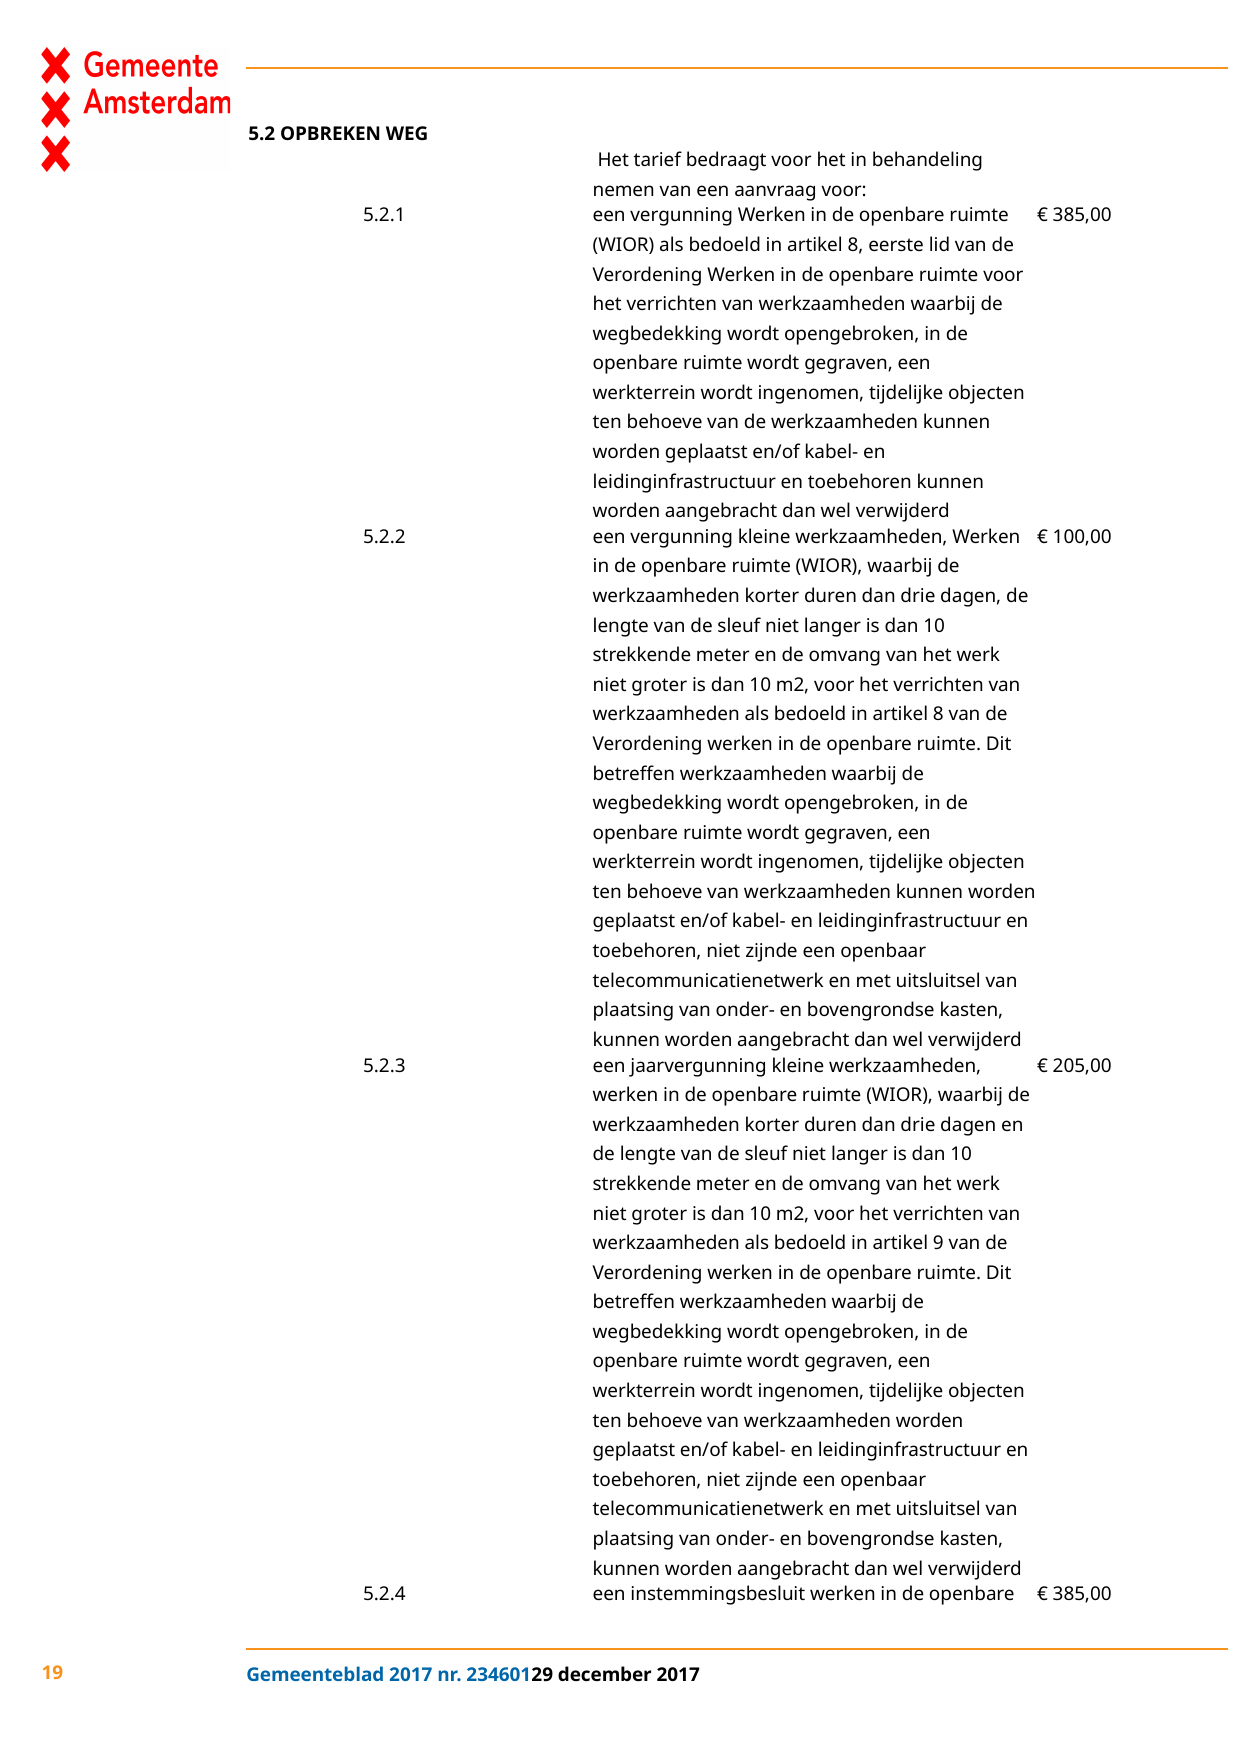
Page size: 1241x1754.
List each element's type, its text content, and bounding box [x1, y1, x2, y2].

table_cell € 205,00 [1037, 1052, 1152, 1580]
table_cell [248, 202, 363, 523]
table_cell een vergunning Werken in de openbare ruimte (WIOR) als bedoeld in artikel 8, eerste lid van de Verordening Werken in de openbare ruimte voor het verrichten van werkzaamheden waarbij de wegbedekking wordt opengebroken, in de openbare ruimte wordt gegraven, een werkterrein wordt ingenomen, tijdelijke objecten ten behoeve van de werkzaamheden kunnen worden geplaatst en/of kabel- en leidinginfrastructuur en toebehoren kunnen worden aangebracht dan wel verwijderd [593, 202, 1037, 523]
table_cell [248, 95, 363, 121]
table_cell 5.2.4 [363, 1580, 592, 1606]
table_cell [1037, 95, 1152, 121]
table_cell [248, 523, 363, 1052]
table_cell [363, 146, 592, 202]
table_cell [1037, 146, 1152, 202]
table_cell [593, 95, 1037, 121]
table_cell [363, 95, 592, 121]
table_cell [248, 1052, 363, 1580]
table_cell 5.2.2 [363, 523, 592, 1052]
table_cell 5.2 OPBREKEN WEG [248, 121, 1037, 146]
table_cell 5.2.1 [363, 202, 592, 523]
table_cell [1037, 121, 1152, 146]
table_cell € 385,00 [1037, 202, 1152, 523]
table_cell 5.2.3 [363, 1052, 592, 1580]
table_cell een vergunning kleine werkzaamheden, Werken in de openbare ruimte (WIOR), waarbij de werkzaamheden korter duren dan drie dagen, de lengte van de sleuf niet langer is dan 10 strekkende meter en de omvang van het werk niet groter is dan 10 m2, voor het verrichten van werkzaamheden als bedoeld in artikel 8 van de Verordening werken in de openbare ruimte. Dit betreffen werkzaamheden waarbij de wegbedekking wordt opengebroken, in de openbare ruimte wordt gegraven, een werkterrein wordt ingenomen, tijdelijke objecten ten behoeve van werkzaamheden kunnen worden geplaatst en/of kabel- en leidinginfrastructuur en toebehoren, niet zijnde een openbaar telecommunicatienetwerk en met uitsluitsel van plaatsing van onder- en bovengrondse kasten, kunnen worden aangebracht dan wel verwijderd [593, 523, 1037, 1052]
picture [41, 47, 231, 172]
table_cell [248, 1580, 363, 1606]
table_cell € 100,00 [1037, 523, 1152, 1052]
table_cell een instemmingsbesluit werken in de openbare [593, 1580, 1037, 1606]
table_cell een jaarvergunning kleine werkzaamheden, werken in de openbare ruimte (WIOR), waarbij de werkzaamheden korter duren dan drie dagen en de lengte van de sleuf niet langer is dan 10 strekkende meter en de omvang van het werk niet groter is dan 10 m2, voor het verrichten van werkzaamheden als bedoeld in artikel 9 van de Verordening werken in de openbare ruimte. Dit betreffen werkzaamheden waarbij de wegbedekking wordt opengebroken, in de openbare ruimte wordt gegraven, een werkterrein wordt ingenomen, tijdelijke objecten ten behoeve van werkzaamheden worden geplaatst en/of kabel- en leidinginfrastructuur en toebehoren, niet zijnde een openbaar telecommunicatienetwerk en met uitsluitsel van plaatsing van onder- en bovengrondse kasten, kunnen worden aangebracht dan wel verwijderd [593, 1052, 1037, 1580]
table_cell € 385,00 [1037, 1580, 1152, 1606]
table_cell Het tarief bedraagt voor het in behandeling nemen van een aanvraag voor: [593, 146, 1037, 202]
table_cell [248, 146, 363, 202]
